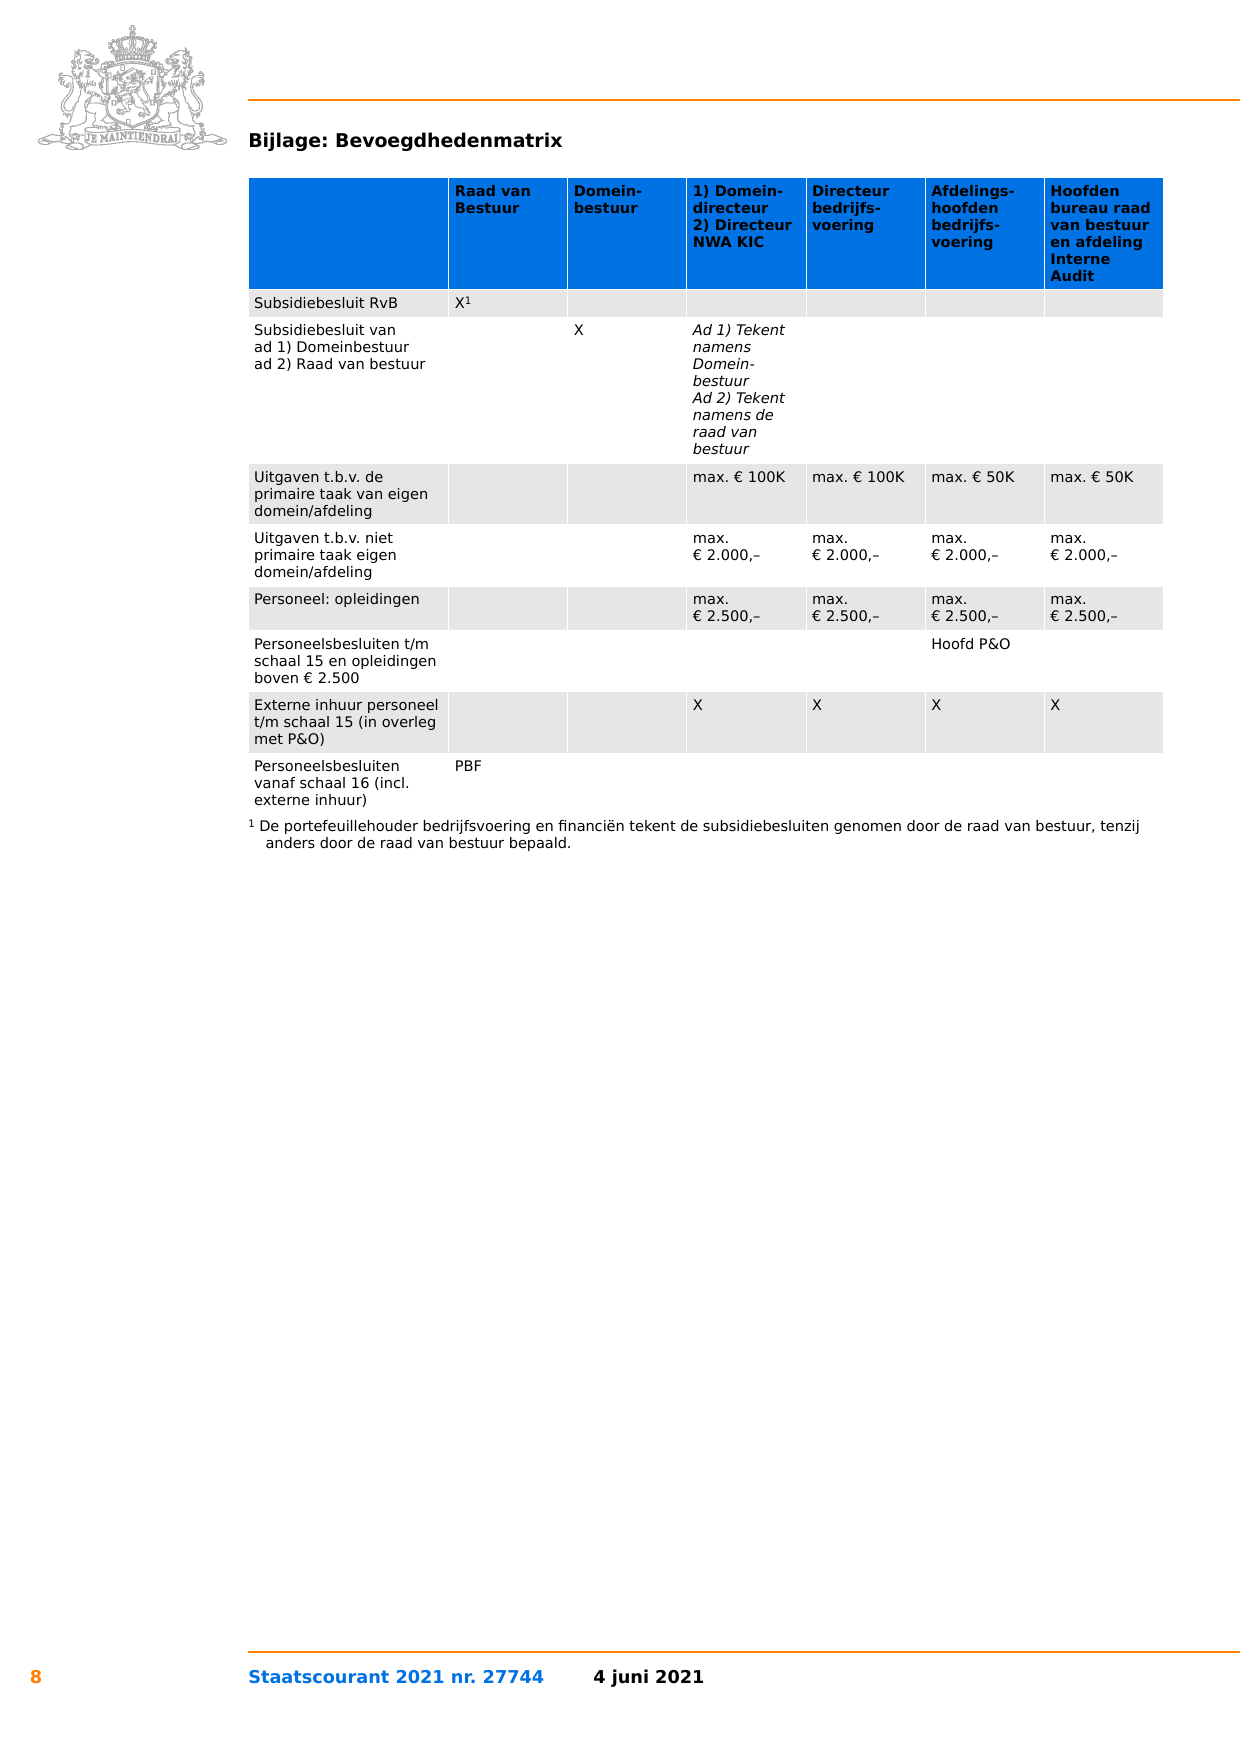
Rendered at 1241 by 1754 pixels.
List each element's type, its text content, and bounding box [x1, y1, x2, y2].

table_cell X [926, 692, 1044, 753]
table_cell [568, 290, 686, 317]
table_cell 1 De portefeuillehouder bedrijfsvoering en financiën tekent de subsidiebesluiten genomen door de raad van bestuur, tenzij anders door de raad van bestuur bepaald. [248, 815, 1163, 852]
table_cell X1 [449, 290, 567, 317]
table_cell [568, 692, 686, 753]
table_cell Uitgaven t.b.v. de primaire taak van eigen domein/afdeling [249, 464, 448, 524]
table_header [249, 178, 448, 289]
table_cell [568, 587, 686, 630]
table_cell [568, 754, 686, 814]
table_cell [568, 525, 686, 586]
table_cell Subsidiebesluit RvB [249, 290, 448, 317]
table_cell max. € 100K [687, 464, 806, 524]
table_cell [687, 290, 806, 317]
table_header Domein-bestuur [568, 178, 686, 289]
table_cell Uitgaven t.b.v. niet primaire taak eigen domein/afdeling [249, 525, 448, 586]
table_cell Externe inhuur personeel t/m schaal 15 (in overleg met P&O) [249, 692, 448, 753]
table_cell [449, 464, 567, 524]
table_cell X [1045, 692, 1163, 753]
table_cell max. € 50K [1045, 464, 1163, 524]
table_cell [926, 290, 1044, 317]
table_cell Subsidiebesluit van ad 1) Domeinbestuur ad 2) Raad van bestuur [249, 318, 448, 463]
table_cell [449, 587, 567, 630]
table_cell [687, 754, 806, 814]
table_cell Hoofd P&O [926, 631, 1044, 691]
table_cell max. € 50K [926, 464, 1044, 524]
table_cell Ad 1) Tekent namens Domein-bestuur Ad 2) Tekent namens de raad van bestuur [687, 318, 806, 463]
table_cell [449, 318, 567, 463]
table_cell [568, 464, 686, 524]
table_cell [807, 631, 925, 691]
table_cell max. € 2.000,– [807, 525, 925, 586]
table_cell [568, 631, 686, 691]
table_cell X [687, 692, 806, 753]
table_cell max. € 2.500,– [1045, 587, 1163, 630]
table_cell max. € 2.500,– [926, 587, 1044, 630]
table_cell [926, 754, 1044, 814]
table_cell Personeel: opleidingen [249, 587, 448, 630]
table_cell X [807, 692, 925, 753]
table_header Directeur bedrijfs-voering [807, 178, 925, 289]
table_cell max. € 2.000,– [926, 525, 1044, 586]
table_cell [807, 290, 925, 317]
table_cell [926, 318, 1044, 463]
table_header Afdelings-hoofden bedrijfs-voering [926, 178, 1044, 289]
subtitle Bijlage: Bevoegdhedenmatrix [248, 130, 1163, 152]
table_cell [807, 318, 925, 463]
table_cell Personeelsbesluiten t/m schaal 15 en opleidingen boven € 2.500 [249, 631, 448, 691]
table_header 1) Domein-directeur 2) Directeur NWA KIC [687, 178, 806, 289]
table_cell max. € 2.500,– [687, 587, 806, 630]
table_cell max. € 2.000,– [1045, 525, 1163, 586]
table_cell PBF [449, 754, 567, 814]
table_cell [449, 525, 567, 586]
table_cell [1045, 631, 1163, 691]
table_cell [687, 631, 806, 691]
table_cell max. € 2.500,– [807, 587, 925, 630]
table_cell Personeelsbesluiten vanaf schaal 16 (incl. externe inhuur) [249, 754, 448, 814]
table_cell max. € 2.000,– [687, 525, 806, 586]
table_cell [449, 692, 567, 753]
table_cell [1045, 754, 1163, 814]
table_cell X [568, 318, 686, 463]
table_header Raad van Bestuur [449, 178, 567, 289]
table_cell max. € 100K [807, 464, 925, 524]
table_cell [807, 754, 925, 814]
table_cell [1045, 290, 1163, 317]
table_cell [449, 631, 567, 691]
table_header Hoofden bureau raad van bestuur en afdeling Interne Audit [1045, 178, 1163, 289]
table_cell [1045, 318, 1163, 463]
picture [38, 25, 227, 150]
